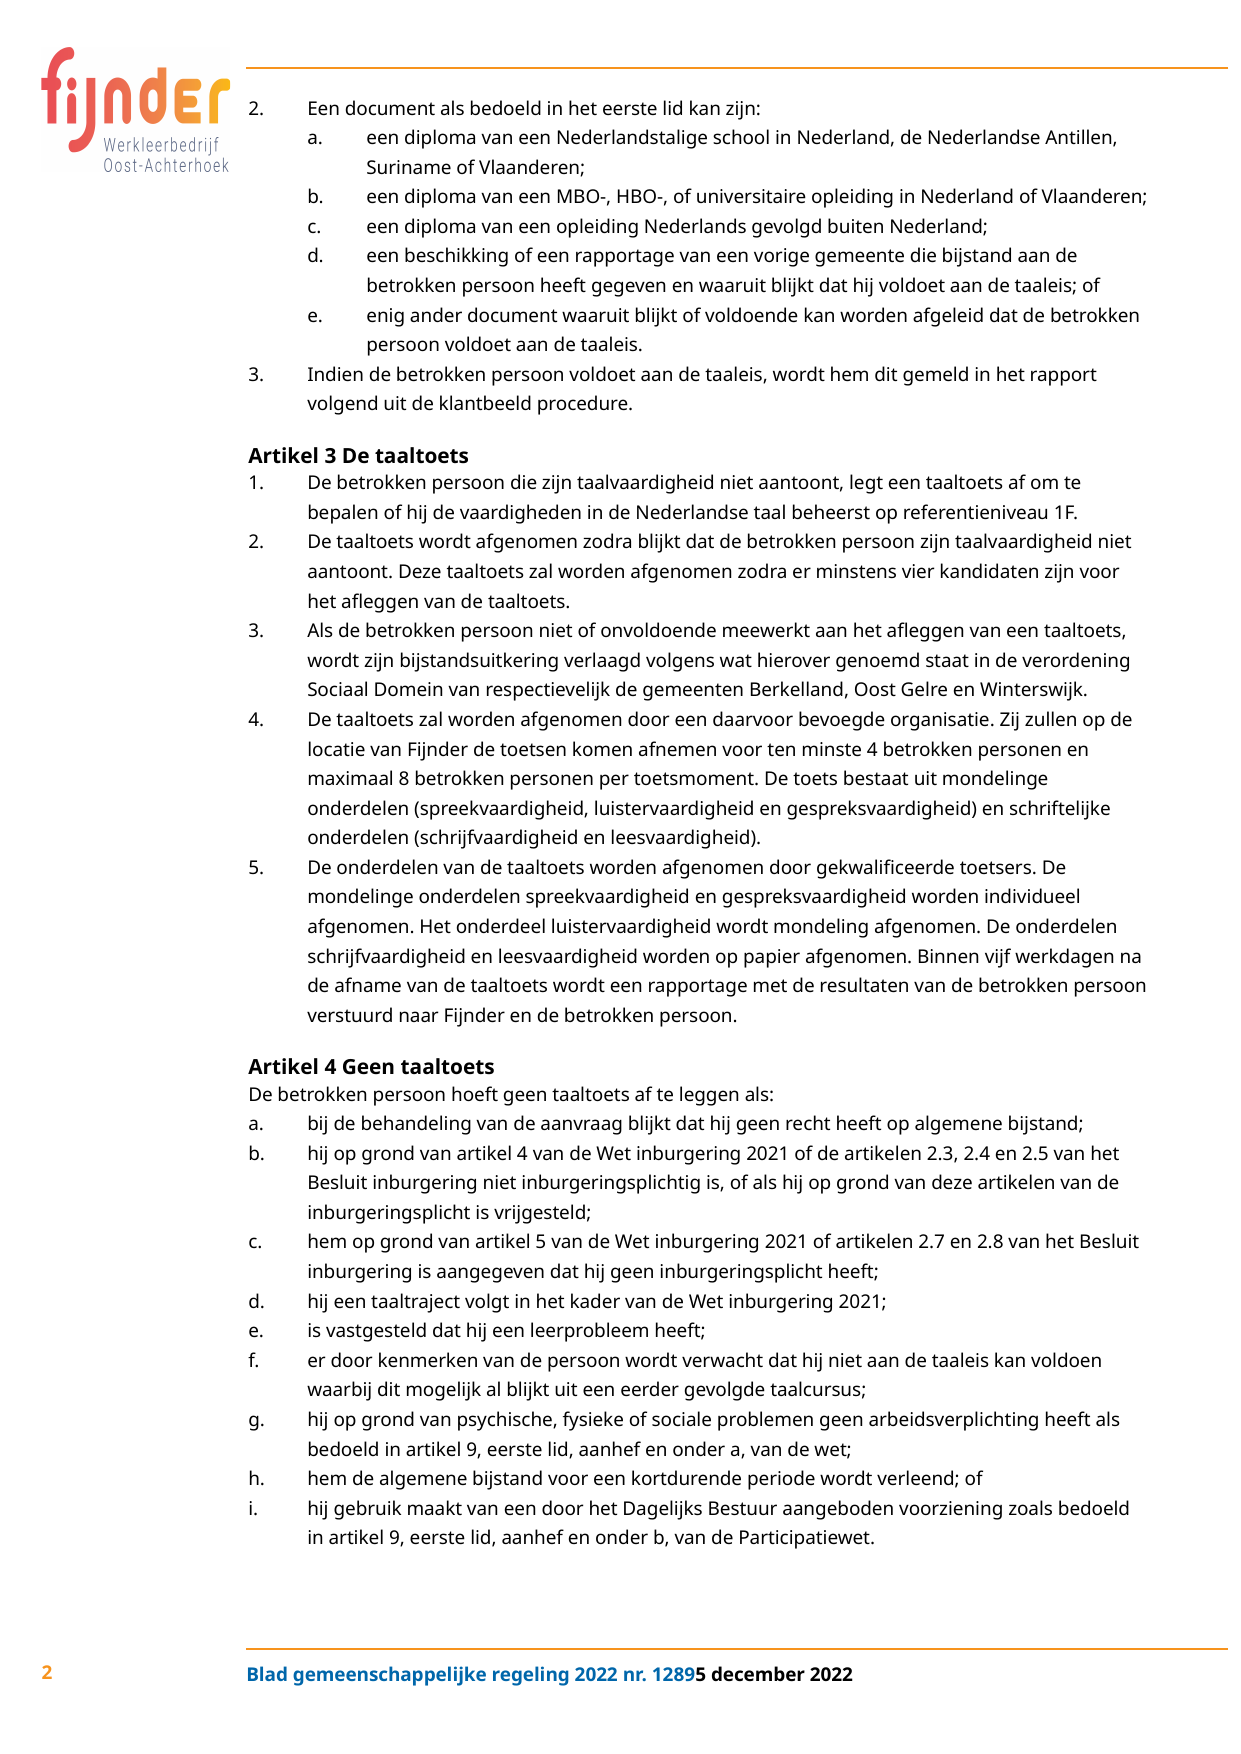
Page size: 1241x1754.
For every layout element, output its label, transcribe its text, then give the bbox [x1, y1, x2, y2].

text Artikel 4 Geen taaltoets [248, 1052, 1152, 1081]
list De onderdelen van de taaltoets worden afgenomen door gekwalificeerde toetsers. De mondelinge onderdelen spreekvaardigheid en gespreksvaardigheid worden individueel afgenomen. Het onderdeel luistervaardigheid wordt mondeling afgenomen. De onderdelen schrijfvaardigheid en leesvaardigheid worden op papier afgenomen. Binnen vijf werkdagen na de afname van de taaltoets wordt een rapportage met de resultaten van de betrokken persoon verstuurd naar Fijnder en de betrokken persoon. [248, 854, 1152, 1028]
list een diploma van een Nederlandstalige school in Nederland, de Nederlandse Antillen, Suriname of Vlaanderen; [307, 124, 1152, 180]
list Indien de betrokken persoon voldoet aan de taaleis, wordt hem dit gemeld in het rapport volgend uit de klantbeeld procedure. [248, 361, 1152, 416]
list Een document als bedoeld in het eerste lid kan zijn: [248, 95, 1152, 121]
list hij gebruik maakt van een door het Dagelijks Bestuur aangeboden voorziening zoals bedoeld in artikel 9, eerste lid, aanhef en onder b, van de Participatiewet. [248, 1495, 1152, 1550]
list hij een taaltraject volgt in het kader van de Wet inburgering 2021; [248, 1288, 1152, 1314]
list een diploma van een MBO-, HBO-, of universitaire opleiding in Nederland of Vlaanderen; [307, 183, 1152, 209]
list bij de behandeling van de aanvraag blijkt dat hij geen recht heeft op algemene bijstand; [248, 1110, 1152, 1136]
picture [41, 47, 231, 172]
list hem de algemene bijstand voor een kortdurende periode wordt verleend; of [248, 1465, 1152, 1491]
list een diploma van een opleiding Nederlands gevolgd buiten Nederland; [307, 213, 1152, 239]
list is vastgesteld dat hij een leerprobleem heeft; [248, 1317, 1152, 1343]
list enig ander document waaruit blijkt of voldoende kan worden afgeleid dat de betrokken persoon voldoet aan de taaleis. [307, 302, 1152, 357]
text Artikel 3 De taaltoets [248, 441, 1152, 469]
list hij op grond van psychische, fysieke of sociale problemen geen arbeidsverplichting heeft als bedoeld in artikel 9, eerste lid, aanhef en onder a, van de wet; [248, 1406, 1152, 1462]
text De betrokken persoon hoeft geen taaltoets af te leggen als: [248, 1081, 1152, 1107]
list Als de betrokken persoon niet of onvoldoende meewerkt aan het afleggen van een taaltoets, wordt zijn bijstandsuitkering verlaagd volgens wat hierover genoemd staat in de verordening Sociaal Domein van respectievelijk de gemeenten Berkelland, Oost Gelre en Winterswijk. [248, 617, 1152, 702]
list er door kenmerken van de persoon wordt verwacht dat hij niet aan de taaleis kan voldoen waarbij dit mogelijk al blijkt uit een eerder gevolgde taalcursus; [248, 1347, 1152, 1402]
list De taaltoets wordt afgenomen zodra blijkt dat de betrokken persoon zijn taalvaardigheid niet aantoont. Deze taaltoets zal worden afgenomen zodra er minstens vier kandidaten zijn voor het afleggen van de taaltoets. [248, 529, 1152, 613]
list De taaltoets zal worden afgenomen door een daarvoor bevoegde organisatie. Zij zullen op de locatie van Fijnder de toetsen komen afnemen voor ten minste 4 betrokken personen en maximaal 8 betrokken personen per toetsmoment. De toets bestaat uit mondelinge onderdelen (spreekvaardigheid, luistervaardigheid en gespreksvaardigheid) en schriftelijke onderdelen (schrijfvaardigheid en leesvaardigheid). [248, 706, 1152, 850]
list hij op grond van artikel 4 van de Wet inburgering 2021 of de artikelen 2.3, 2.4 en 2.5 van het Besluit inburgering niet inburgeringsplichtig is, of als hij op grond van deze artikelen van de inburgeringsplicht is vrijgesteld; [248, 1140, 1152, 1225]
list hem op grond van artikel 5 van de Wet inburgering 2021 of artikelen 2.7 en 2.8 van het Besluit inburgering is aangegeven dat hij geen inburgeringsplicht heeft; [248, 1229, 1152, 1284]
list De betrokken persoon die zijn taalvaardigheid niet aantoont, legt een taaltoets af om te bepalen of hij de vaardigheden in de Nederlandse taal beheerst op referentieniveau 1F. [248, 469, 1152, 525]
list een beschikking of een rapportage van een vorige gemeente die bijstand aan de betrokken persoon heeft gegeven en waaruit blijkt dat hij voldoet aan de taaleis; of [307, 243, 1152, 298]
